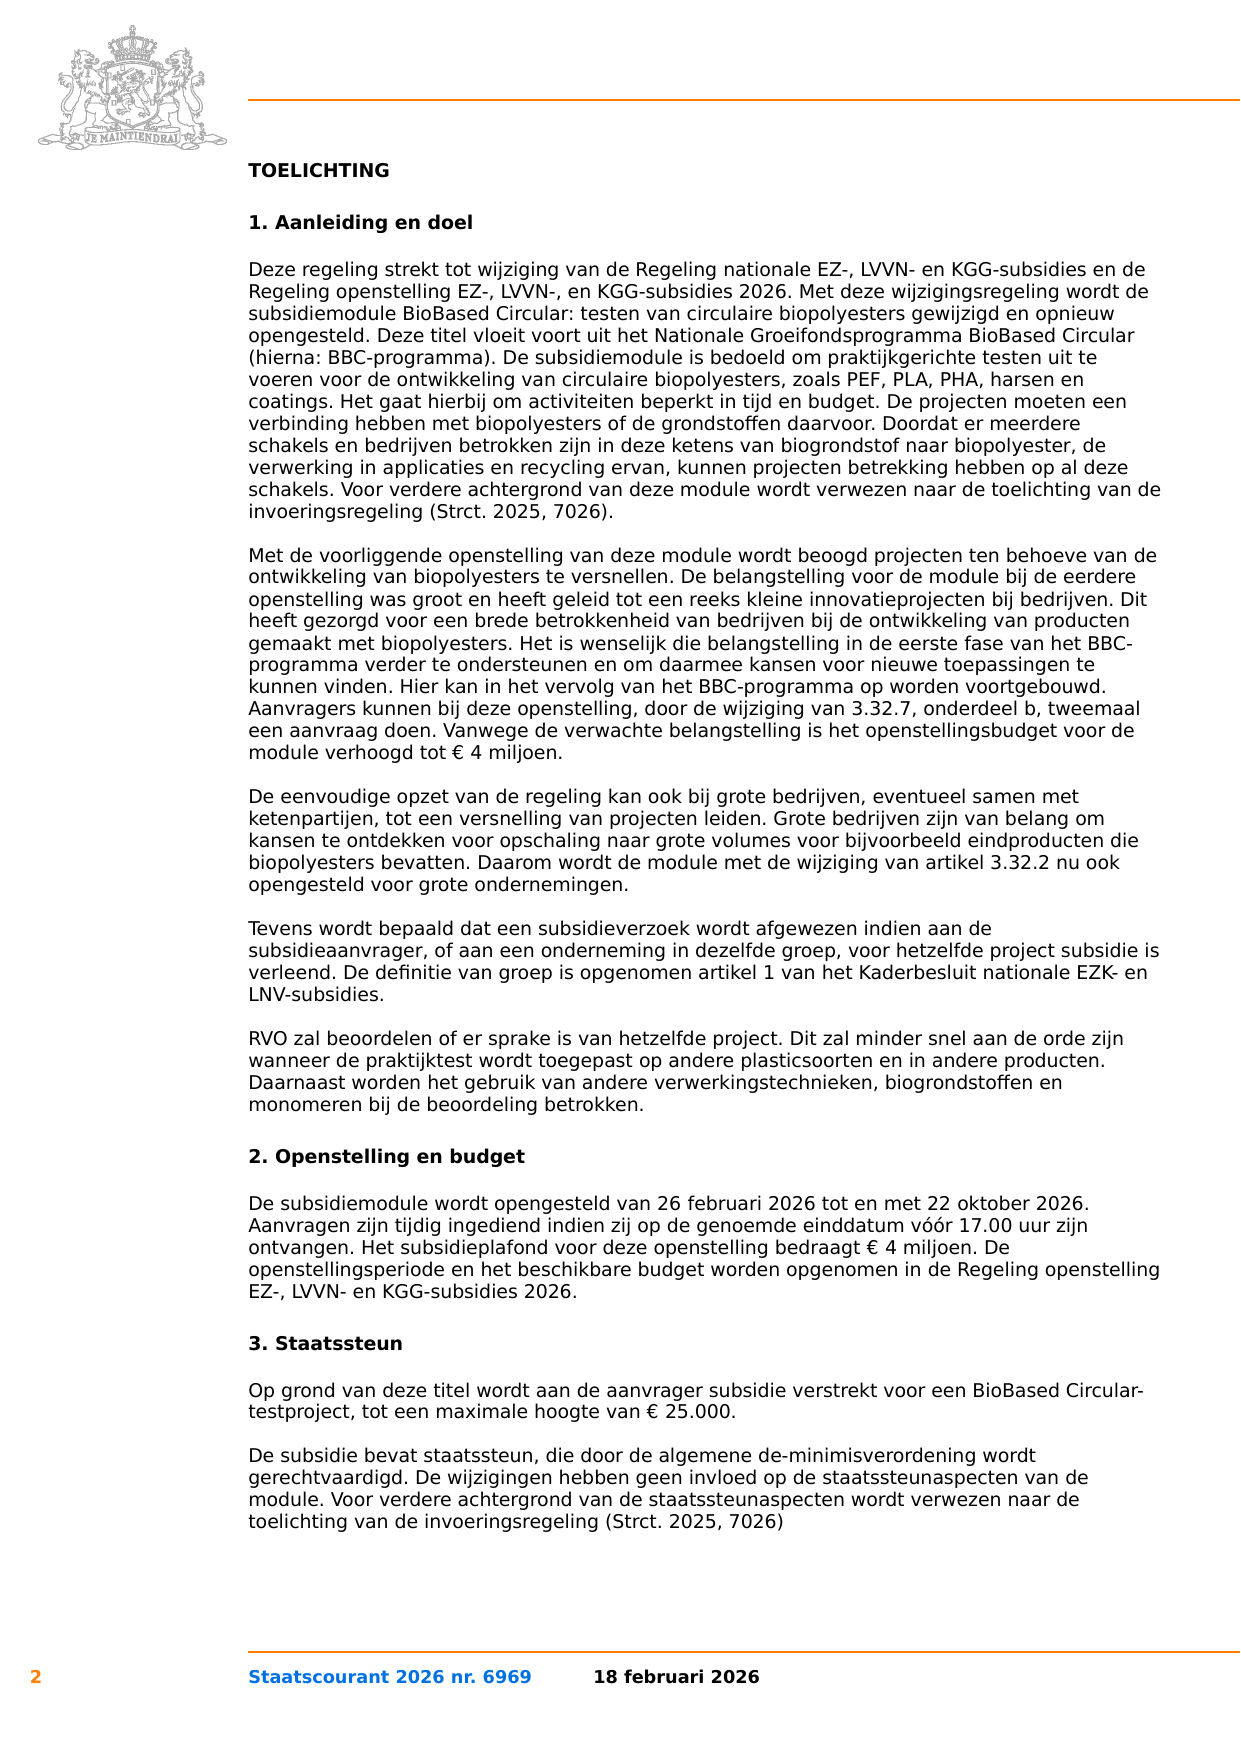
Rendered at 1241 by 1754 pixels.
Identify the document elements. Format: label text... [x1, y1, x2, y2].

subtitle 1. Aanleiding en doel [248, 212, 1163, 234]
subtitle 2. Openstelling en budget [248, 1146, 1163, 1168]
subtitle 3. Staatssteun [248, 1332, 1163, 1354]
picture [38, 25, 227, 150]
text Met de voorliggende openstelling van deze module wordt beoogd projecten ten behoeve van de ontwikkeling van biopolyesters te versnellen. De belangstelling voor de module bij de eerdere openstelling was groot en heeft geleid tot een reeks kleine innovatieprojecten bij bedrijven. Dit heeft gezorgd voor een brede betrokkenheid van bedrijven bij de ontwikkeling van producten gemaakt met biopolyesters. Het is wenselijk die belangstelling in de eerste fase van het BBC-programma verder te ondersteunen en om daarmee kansen voor nieuwe toepassingen te kunnen vinden. Hier kan in het vervolg van het BBC-programma op worden voortgebouwd. Aanvragers kunnen bij deze openstelling, door de wijziging van 3.32.7, onderdeel b, tweemaal een aanvraag doen. Vanwege de verwachte belangstelling is het openstellingsbudget voor de module verhoogd tot € 4 miljoen. [248, 544, 1163, 764]
text RVO zal beoordelen of er sprake is van hetzelfde project. Dit zal minder snel aan de orde zijn wanneer de praktijktest wordt toegepast op andere plasticsoorten en in andere producten. Daarnaast worden het gebruik van andere verwerkingstechnieken, biogrondstoffen en monomeren bij de beoordeling betrokken. [248, 1028, 1163, 1116]
text De subsidie bevat staatssteun, die door de algemene de-minimisverordening wordt gerechtvaardigd. De wijzigingen hebben geen invloed op de staatssteunaspecten van de module. Voor verdere achtergrond van de staatssteunaspecten wordt verwezen naar de toelichting van de invoeringsregeling (Strct. 2025, 7026) [248, 1445, 1163, 1533]
text Tevens wordt bepaald dat een subsidieverzoek wordt afgewezen indien aan de subsidieaanvrager, of aan een onderneming in dezelfde groep, voor hetzelfde project subsidie is verleend. De definitie van groep is opgenomen artikel 1 van het Kaderbesluit nationale EZK- en LNV-subsidies. [248, 918, 1163, 1006]
text Deze regeling strekt tot wijziging van de Regeling nationale EZ-, LVVN- en KGG-subsidies en de Regeling openstelling EZ-, LVVN-, en KGG-subsidies 2026. Met deze wijzigingsregeling wordt de subsidiemodule BioBased Circular: testen van circulaire biopolyesters gewijzigd en opnieuw opengesteld. Deze titel vloeit voort uit het Nationale Groeifondsprogramma BioBased Circular (hierna: BBC-programma). De subsidiemodule is bedoeld om praktijkgerichte testen uit te voeren voor de ontwikkeling van circulaire biopolyesters, zoals PEF, PLA, PHA, harsen en coatings. Het gaat hierbij om activiteiten beperkt in tijd en budget. De projecten moeten een verbinding hebben met biopolyesters of de grondstoffen daarvoor. Doordat er meerdere schakels en bedrijven betrokken zijn in deze ketens van biogrondstof naar biopolyester, de verwerking in applicaties en recycling ervan, kunnen projecten betrekking hebben op al deze schakels. Voor verdere achtergrond van deze module wordt verwezen naar de toelichting van de invoeringsregeling (Strct. 2025, 7026). [248, 259, 1163, 523]
text De subsidiemodule wordt opengesteld van 26 februari 2026 tot en met 22 oktober 2026. Aanvragen zijn tijdig ingediend indien zij op de genoemde einddatum vóór 17.00 uur zijn ontvangen. Het subsidieplafond voor deze openstelling bedraagt € 4 miljoen. De openstellingsperiode en het beschikbare budget worden opgenomen in de Regeling openstelling EZ-, LVVN- en KGG-subsidies 2026. [248, 1193, 1163, 1302]
text Op grond van deze titel wordt aan de aanvrager subsidie verstrekt voor een BioBased Circular-testproject, tot een maximale hoogte van € 25.000. [248, 1379, 1163, 1423]
subtitle TOELICHTING [248, 160, 1163, 182]
text De eenvoudige opzet van de regeling kan ook bij grote bedrijven, eventueel samen met ketenpartijen, tot een versnelling van projecten leiden. Grote bedrijven zijn van belang om kansen te ontdekken voor opschaling naar grote volumes voor bijvoorbeeld eindproducten die biopolyesters bevatten. Daarom wordt de module met de wijziging van artikel 3.32.2 nu ook opengesteld voor grote ondernemingen. [248, 786, 1163, 896]
